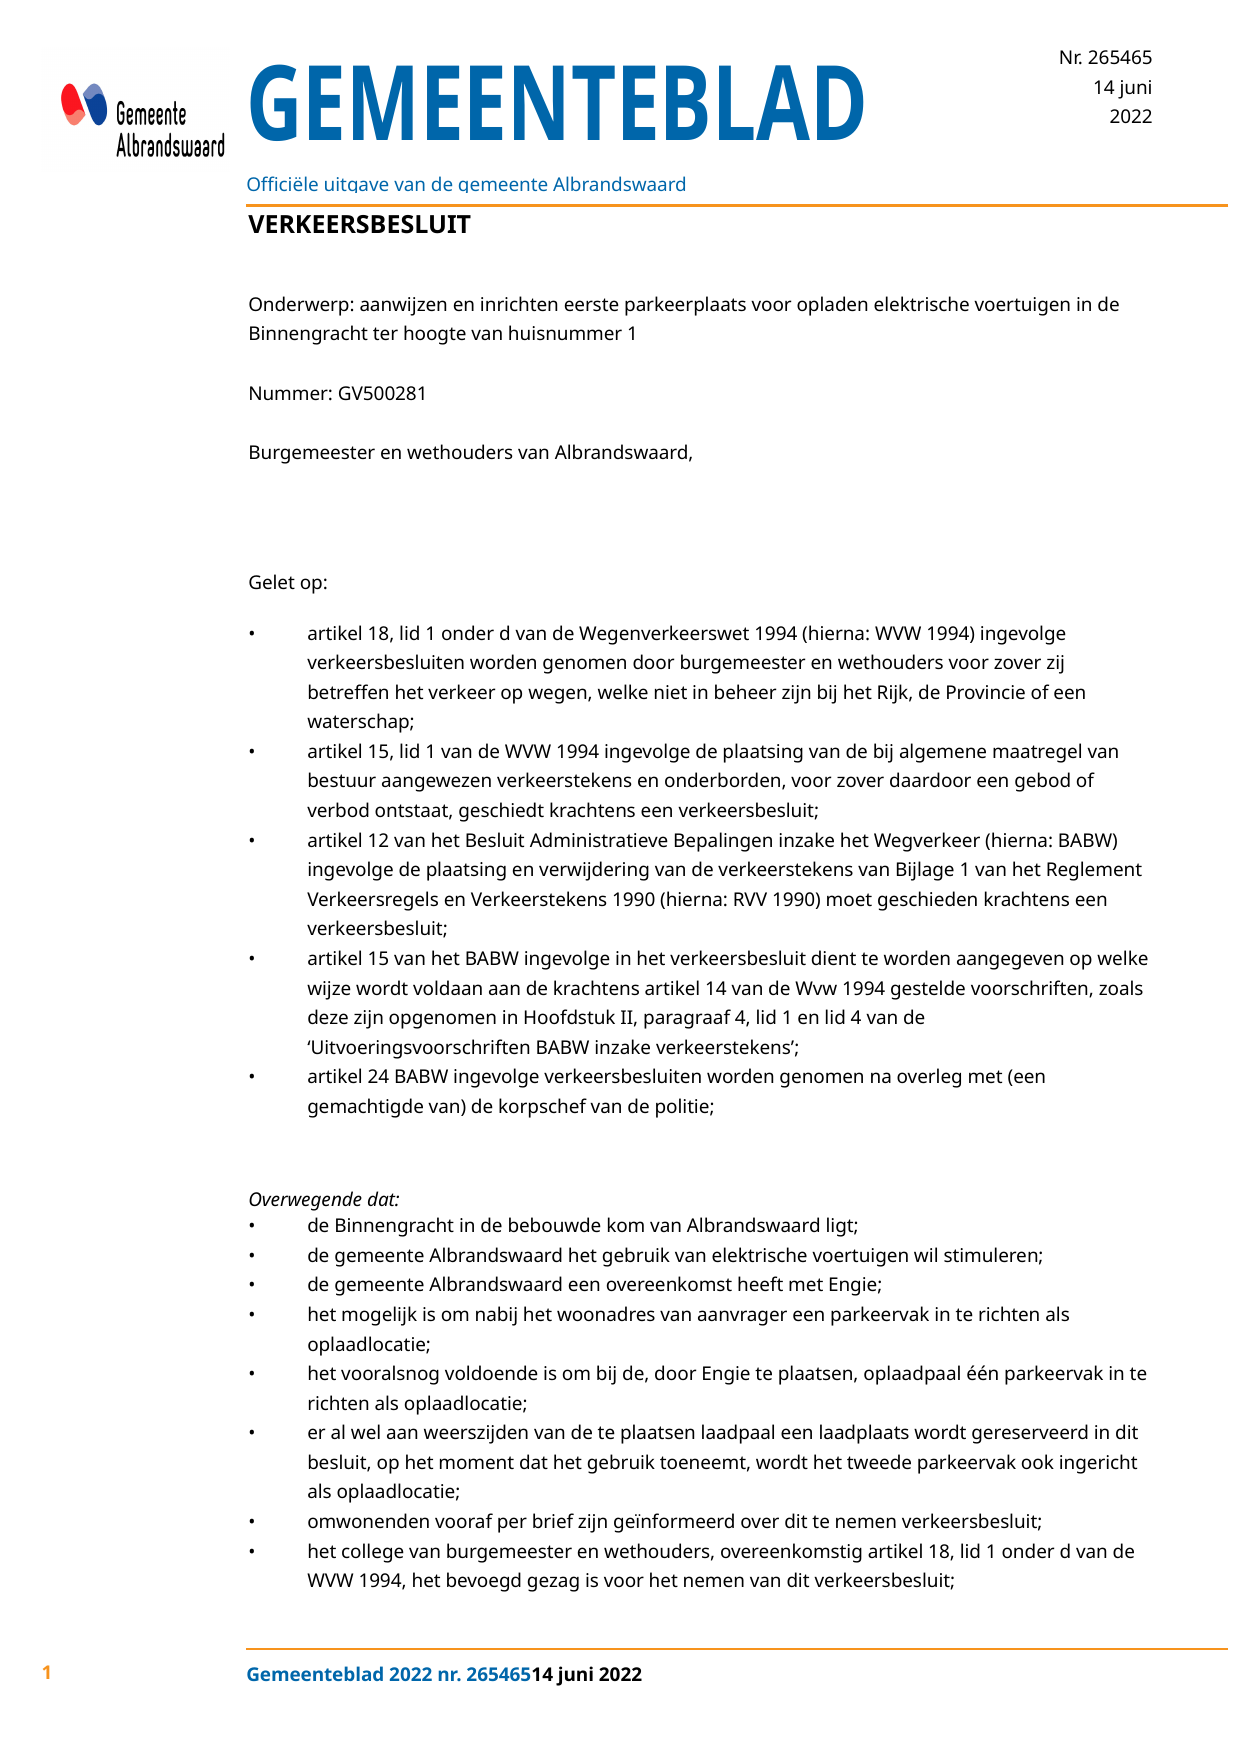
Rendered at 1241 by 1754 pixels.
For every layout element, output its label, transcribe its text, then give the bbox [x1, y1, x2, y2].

text Overwegende dat: [248, 1187, 1152, 1212]
list het college van burgemeester en wethouders, overeenkomstig artikel 18, lid 1 onder d van de WVW 1994, het bevoegd gezag is voor het nemen van dit verkeersbesluit; [248, 1538, 1152, 1593]
list omwonenden vooraf per brief zijn geïnformeerd over dit te nemen verkeersbesluit; [248, 1508, 1152, 1534]
text VERKEERSBESLUIT [248, 207, 1152, 241]
list het mogelijk is om nabij het woonadres van aanvrager een parkeervak in te richten als oplaadlocatie; [248, 1301, 1152, 1356]
list de gemeente Albrandswaard een overeenkomst heeft met Engie; [248, 1272, 1152, 1297]
list het vooralsnog voldoende is om bij de, door Engie te plaatsen, oplaadpaal één parkeervak in te richten als oplaadlocatie; [248, 1360, 1152, 1416]
text Gelet op: [248, 569, 1152, 595]
list de Binnengracht in de bebouwde kom van Albrandswaard ligt; [248, 1212, 1152, 1238]
text Burgemeester en wethouders van Albrandswaard, [248, 439, 1152, 465]
list de gemeente Albrandswaard het gebruik van elektrische voertuigen wil stimuleren; [248, 1242, 1152, 1268]
list artikel 24 BABW ingevolge verkeersbesluiten worden genomen na overleg met (een gemachtigde van) de korpschef van de politie; [248, 1063, 1152, 1119]
text Onderwerp: aanwijzen en inrichten eerste parkeerplaats voor opladen elektrische voertuigen in de Binnengracht ter hoogte van huisnummer 1 [248, 291, 1152, 346]
list artikel 15 van het BABW ingevolge in het verkeersbesluit dient te worden aangegeven op welke wijze wordt voldaan aan de krachtens artikel 14 van de Wvw 1994 gestelde voorschriften, zoals deze zijn opgenomen in Hoofdstuk II, paragraaf 4, lid 1 en lid 4 van de ‘Uitvoeringsvoorschriften BABW inzake verkeerstekens’; [248, 945, 1152, 1060]
list er al wel aan weerszijden van de te plaatsen laadpaal een laadplaats wordt gereserveerd in dit besluit, op het moment dat het gebruik toeneemt, wordt het tweede parkeervak ook ingericht als oplaadlocatie; [248, 1419, 1152, 1504]
text Nummer: GV500281 [248, 380, 1152, 406]
picture [41, 47, 231, 172]
list artikel 18, lid 1 onder d van de Wegenverkeerswet 1994 (hierna: WVW 1994) ingevolge verkeersbesluiten worden genomen door burgemeester en wethouders voor zover zij betreffen het verkeer op wegen, welke niet in beheer zijn bij het Rijk, de Provincie of een waterschap; [248, 620, 1152, 734]
list artikel 12 van het Besluit Administratieve Bepalingen inzake het Wegverkeer (hierna: BABW) ingevolge de plaatsing en verwijdering van de verkeerstekens van Bijlage 1 van het Reglement Verkeersregels en Verkeerstekens 1990 (hierna: RVV 1990) moet geschieden krachtens een verkeersbesluit; [248, 827, 1152, 941]
list artikel 15, lid 1 van de WVW 1994 ingevolge de plaatsing van de bij algemene maatregel van bestuur aangewezen verkeerstekens en onderborden, voor zover daardoor een gebod of verbod ontstaat, geschiedt krachtens een verkeersbesluit; [248, 738, 1152, 823]
